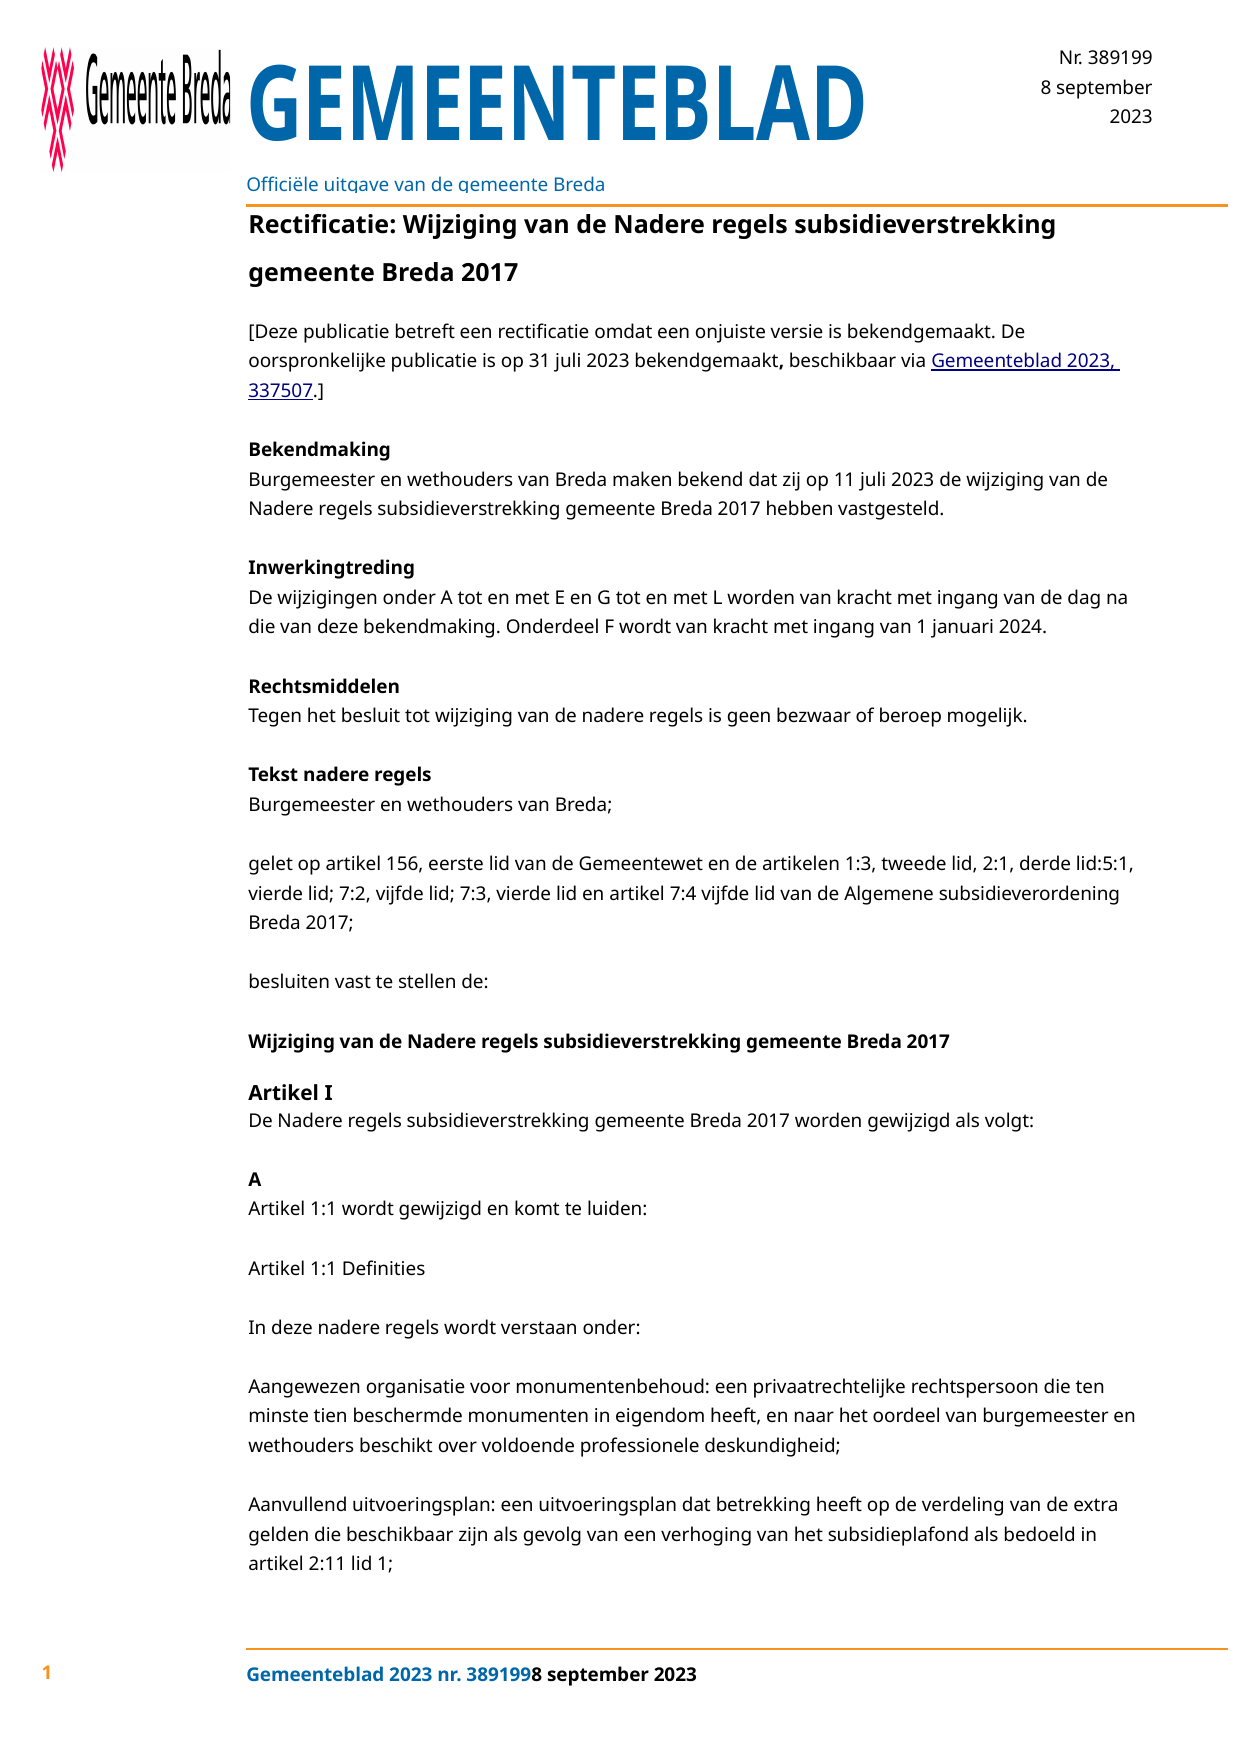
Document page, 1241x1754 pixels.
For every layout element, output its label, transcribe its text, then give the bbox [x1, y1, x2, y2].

picture [41, 47, 231, 172]
text Tekst nadere regels [248, 762, 1152, 787]
text Rectificatie: Wijziging van de Nadere regels subsidieverstrekking gemeente Breda 2017 [248, 207, 1152, 288]
text Artikel I [248, 1078, 1152, 1107]
text Tegen het besluit tot wijziging van de nadere regels is geen bezwaar of beroep mogelijk. [248, 702, 1152, 728]
text Bekendmaking [248, 436, 1152, 462]
text Aanvullend uitvoeringsplan: een uitvoeringsplan dat betrekking heeft op de verdeling van de extra gelden die beschikbaar zijn als gevolg van een verhoging van het subsidieplafond als bedoeld in artikel 2:11 lid 1; [248, 1491, 1152, 1576]
text Wijziging van de Nadere regels subsidieverstrekking gemeente Breda 2017 [248, 1028, 1152, 1054]
text [Deze publicatie betreft een rectificatie omdat een onjuiste versie is bekendgemaakt. De oorspronkelijke publicatie is op 31 juli 2023 bekendgemaakt, beschikbaar via Gemeenteblad 2023, 337507.] [248, 318, 1152, 403]
text gelet op artikel 156, eerste lid van de Gemeentewet en de artikelen 1:3, tweede lid, 2:1, derde lid:5:1, vierde lid; 7:2, vijfde lid; 7:3, vierde lid en artikel 7:4 vijfde lid van de Algemene subsidieverordening Breda 2017; [248, 850, 1152, 935]
text Artikel 1:1 wordt gewijzigd en komt te luiden: [248, 1196, 1152, 1221]
text Rechtsmiddelen [248, 673, 1152, 699]
text Burgemeester en wethouders van Breda; [248, 791, 1152, 817]
text De wijzigingen onder A tot en met E en G tot en met L worden van kracht met ingang van de dag na die van deze bekendmaking. Onderdeel F wordt van kracht met ingang van 1 januari 2024. [248, 584, 1152, 639]
text Artikel 1:1 Definities [248, 1255, 1152, 1280]
text Inwerkingtreding [248, 554, 1152, 580]
text Aangewezen organisatie voor monumentenbehoud: een privaatrechtelijke rechtspersoon die ten minste tien beschermde monumenten in eigendom heeft, en naar het oordeel van burgemeester en wethouders beschikt over voldoende professionele deskundigheid; [248, 1373, 1152, 1458]
text A [248, 1166, 1152, 1192]
text In deze nadere regels wordt verstaan onder: [248, 1314, 1152, 1339]
text De Nadere regels subsidieverstrekking gemeente Breda 2017 worden gewijzigd als volgt: [248, 1107, 1152, 1132]
text besluiten vast te stellen de: [248, 969, 1152, 994]
text Burgemeester en wethouders van Breda maken bekend dat zij op 11 juli 2023 de wijziging van de Nadere regels subsidieverstrekking gemeente Breda 2017 hebben vastgesteld. [248, 466, 1152, 521]
